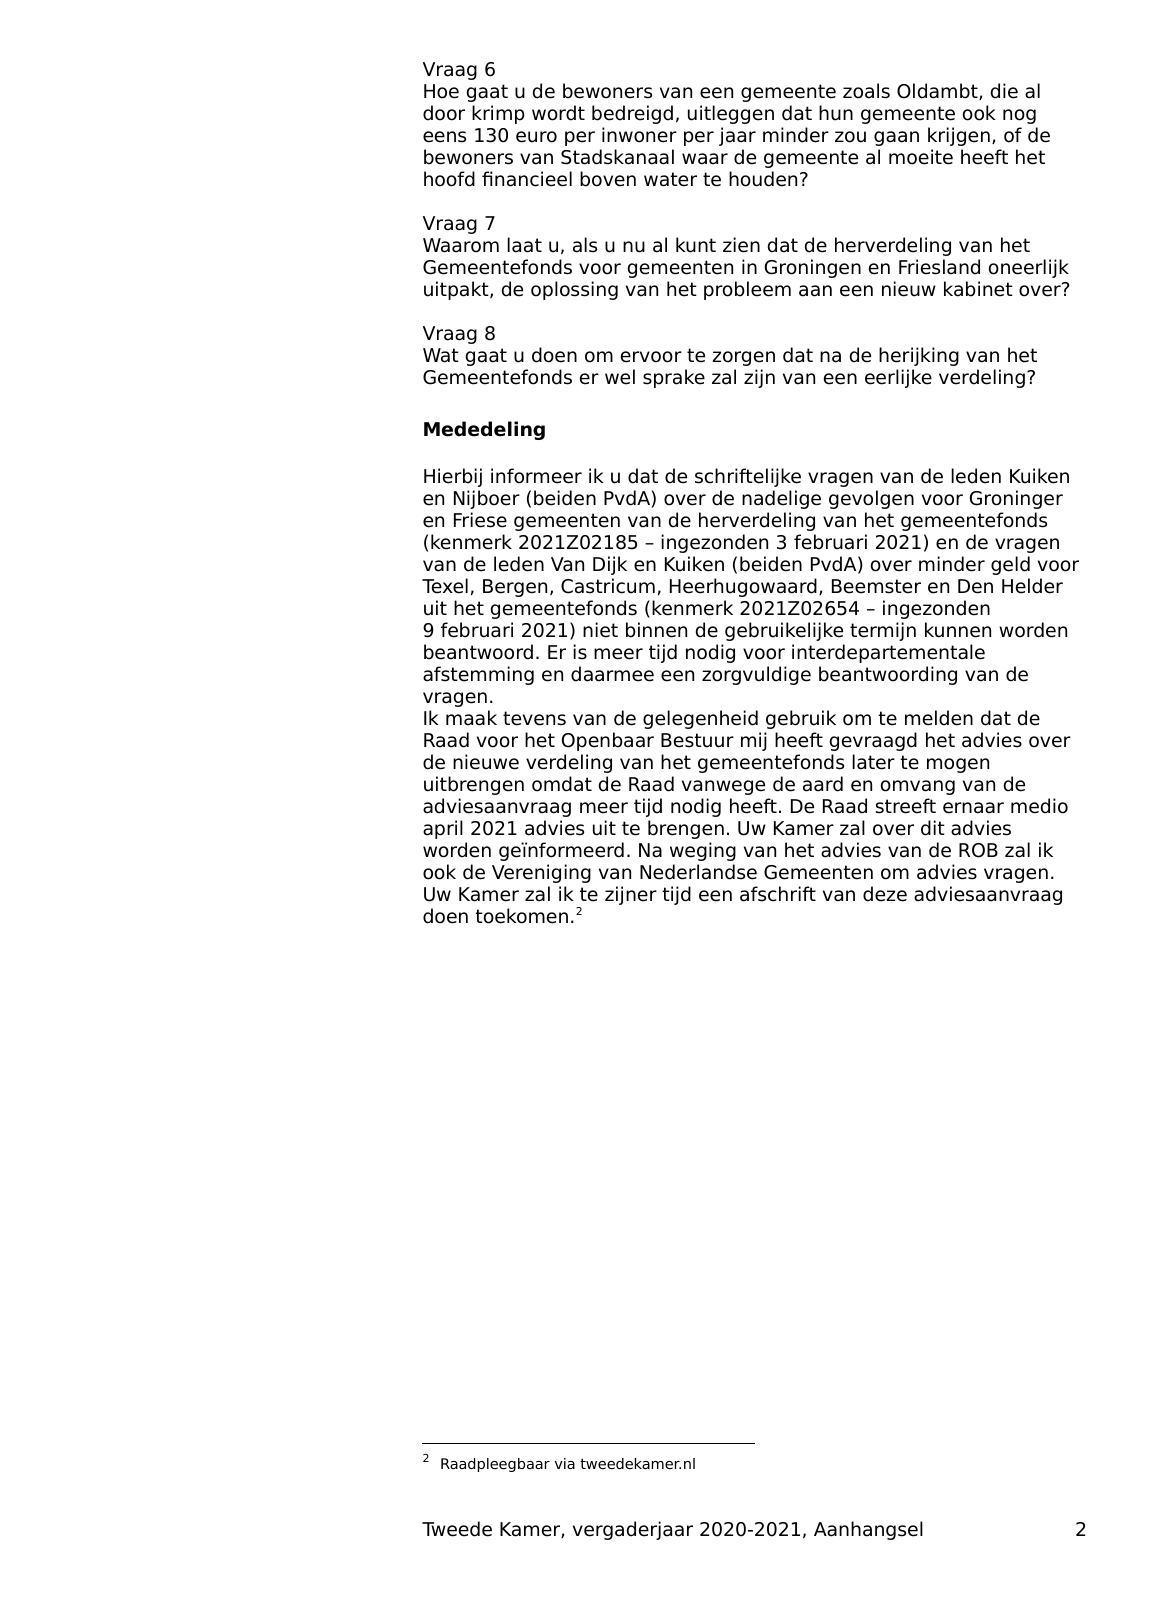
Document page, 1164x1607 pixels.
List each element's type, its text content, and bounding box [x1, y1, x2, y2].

subtitle Mededeling [422, 419, 1087, 441]
text Hierbij informeer ik u dat de schriftelijke vragen van de leden Kuiken en Nijboer (beiden PvdA) over de nadelige gevolgen voor Groninger en Friese gemeenten van de herverdeling van het gemeentefonds (kenmerk 2021Z02185 – ingezonden 3 februari 2021) en de vragen van de leden Van Dijk en Kuiken (beiden PvdA) over minder geld voor Texel, Bergen, Castricum, Heerhugowaard, Beemster en Den Helder uit het gemeentefonds (kenmerk 2021Z02654 – ingezonden 9 februari 2021) niet binnen de gebruikelijke termijn kunnen worden beantwoord. Er is meer tijd nodig voor interdepartementale afstemming en daarmee een zorgvuldige beantwoording van de vragen. [422, 466, 1087, 708]
text Wat gaat u doen om ervoor te zorgen dat na de herijking van het Gemeentefonds er wel sprake zal zijn van een eerlijke verdeling? [422, 345, 1087, 389]
text Vraag 7 [422, 213, 1087, 235]
text Vraag 6 [422, 59, 1087, 81]
text Ik maak tevens van de gelegenheid gebruik om te melden dat de Raad voor het Openbaar Bestuur mij heeft gevraagd het advies over de nieuwe verdeling van het gemeentefonds later te mogen uitbrengen omdat de Raad vanwege de aard en omvang van de adviesaanvraag meer tijd nodig heeft. De Raad streeft ernaar medio april 2021 advies uit te brengen. Uw Kamer zal over dit advies worden geïnformeerd. Na weging van het advies van de ROB zal ik ook de Vereniging van Nederlandse Gemeenten om advies vragen. Uw Kamer zal ik te zijner tijd een afschrift van deze adviesaanvraag doen toekomen. [422, 708, 1087, 928]
text Raadpleegbaar via tweedekamer.nl [422, 1452, 1087, 1474]
text Waarom laat u, als u nu al kunt zien dat de herverdeling van het Gemeentefonds voor gemeenten in Groningen en Friesland oneerlijk uitpakt, de oplossing van het probleem aan een nieuw kabinet over? [422, 235, 1087, 301]
text Vraag 8 [422, 323, 1087, 345]
text Hoe gaat u de bewoners van een gemeente zoals Oldambt, die al door krimp wordt bedreigd, uitleggen dat hun gemeente ook nog eens 130 euro per inwoner per jaar minder zou gaan krijgen, of de bewoners van Stadskanaal waar de gemeente al moeite heeft het hoofd financieel boven water te houden? [422, 81, 1087, 191]
